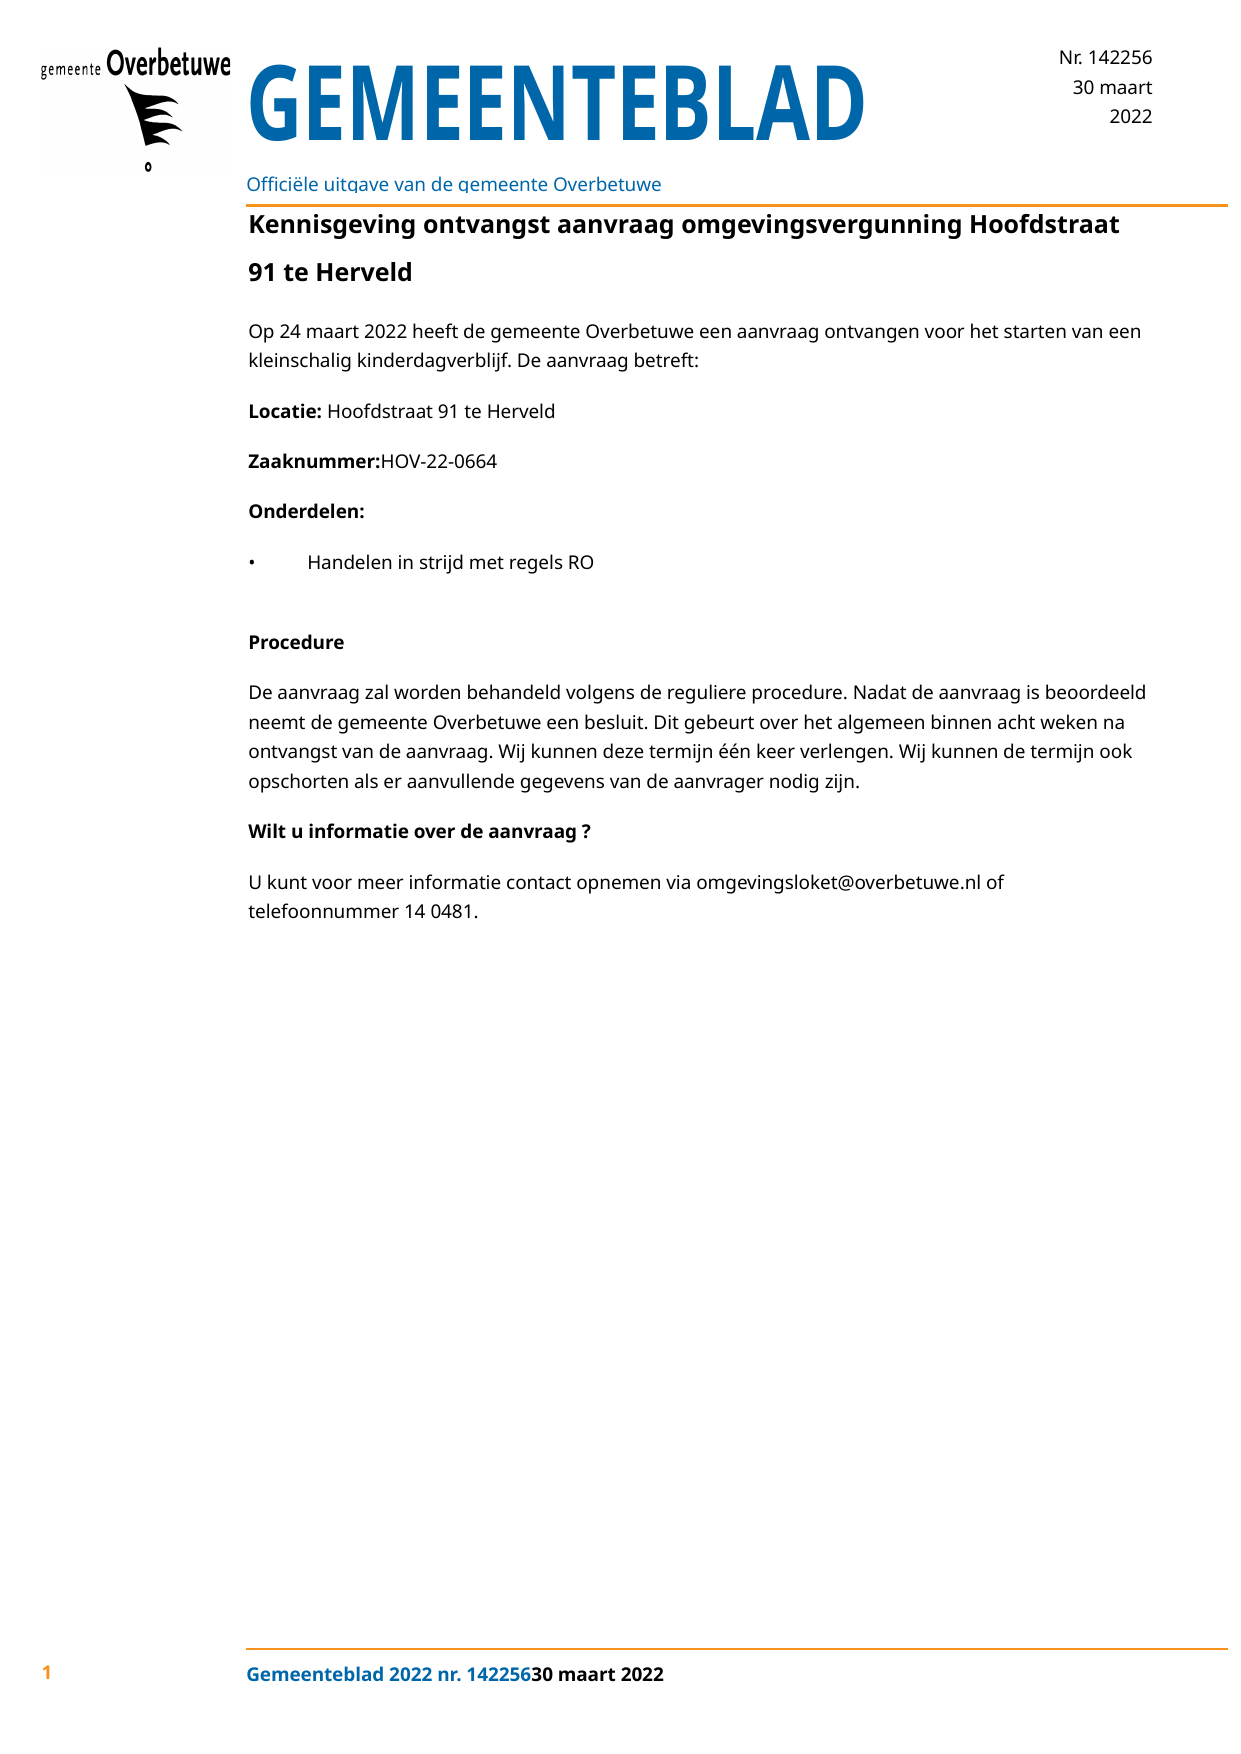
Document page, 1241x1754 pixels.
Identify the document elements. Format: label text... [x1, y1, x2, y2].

picture [41, 47, 231, 172]
text De aanvraag zal worden behandeld volgens de reguliere procedure. Nadat de aanvraag is beoordeeld neemt de gemeente Overbetuwe een besluit. Dit gebeurt over het algemeen binnen acht weken na ontvangst van de aanvraag. Wij kunnen deze termijn één keer verlengen. Wij kunnen de termijn ook opschorten als er aanvullende gegevens van de aanvrager nodig zijn. [248, 679, 1152, 794]
text Onderdelen: [248, 499, 1152, 524]
text Procedure [248, 629, 1152, 655]
text Wilt u informatie over de aanvraag ? [248, 819, 1152, 844]
list Handelen in strijd met regels RO [248, 549, 1152, 575]
text Zaaknummer:HOV-22-0664 [248, 448, 1152, 474]
text Locatie: Hoofdstraat 91 te Herveld [248, 398, 1152, 424]
text Op 24 maart 2022 heeft de gemeente Overbetuwe een aanvraag ontvangen voor het starten van een kleinschalig kinderdagverblijf. De aanvraag betreft: [248, 318, 1152, 373]
text Kennisgeving ontvangst aanvraag omgevingsvergunning Hoofdstraat 91 te Herveld [248, 207, 1152, 288]
text U kunt voor meer informatie contact opnemen via omgevingsloket@overbetuwe.nl of telefoonnummer 14 0481. [248, 869, 1152, 924]
